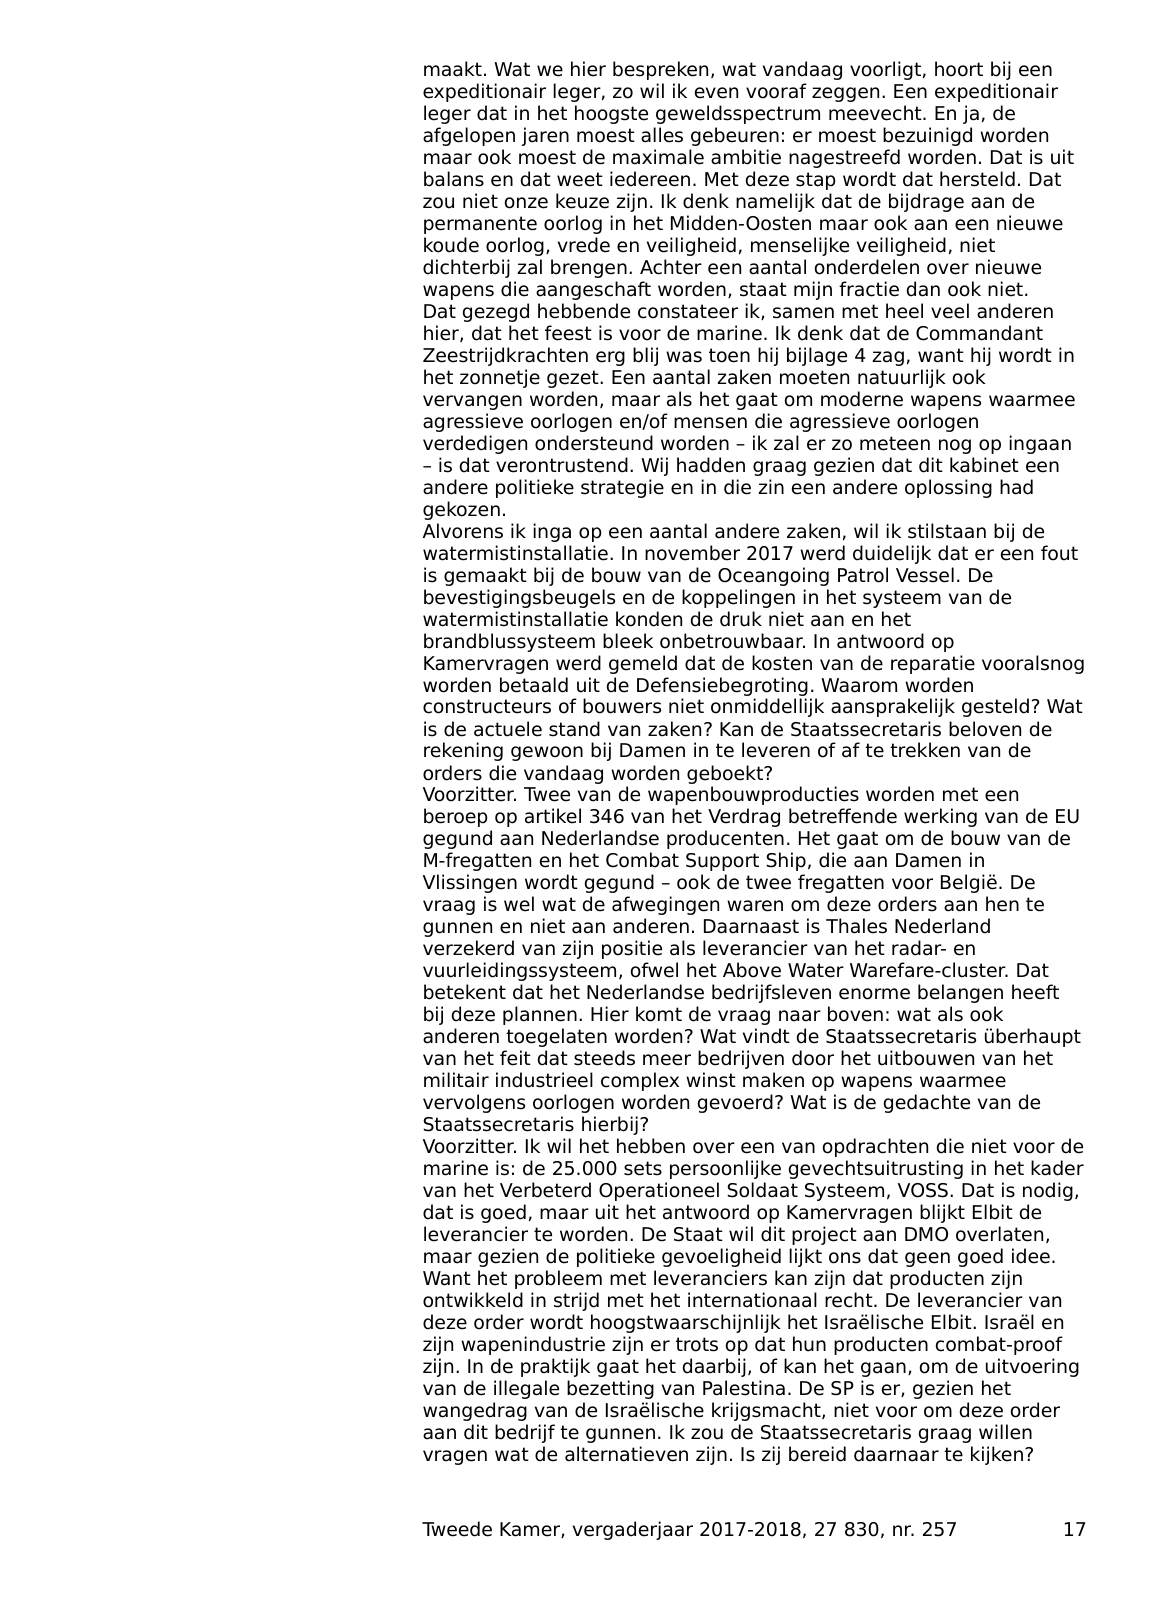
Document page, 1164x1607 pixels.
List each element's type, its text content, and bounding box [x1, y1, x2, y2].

text Voorzitter. Ik wil het hebben over een van opdrachten die niet voor de marine is: de 25.000 sets persoonlijke gevechtsuitrusting in het kader van het Verbeterd Operationeel Soldaat Systeem, VOSS. Dat is nodig, dat is goed, maar uit het antwoord op Kamervragen blijkt Elbit de leverancier te worden. De Staat wil dit project aan DMO overlaten, maar gezien de politieke gevoeligheid lijkt ons dat geen goed idee. Want het probleem met leveranciers kan zijn dat producten zijn ontwikkeld in strijd met het internationaal recht. De leverancier van deze order wordt hoogstwaarschijnlijk het Israëlische Elbit. Israël en zijn wapenindustrie zijn er trots op dat hun producten combat-proof zijn. In de praktijk gaat het daarbij, of kan het gaan, om de uitvoering van de illegale bezetting van Palestina. De SP is er, gezien het wangedrag van de Israëlische krijgsmacht, niet voor om deze order aan dit bedrijf te gunnen. Ik zou de Staatssecretaris graag willen vragen wat de alternatieven zijn. Is zij bereid daarnaar te kijken? [422, 1136, 1087, 1466]
text Alvorens ik inga op een aantal andere zaken, wil ik stilstaan bij de watermistinstallatie. In november 2017 werd duidelijk dat er een fout is gemaakt bij de bouw van de Oceangoing Patrol Vessel. De bevestigingsbeugels en de koppelingen in het systeem van de watermistinstallatie konden de druk niet aan en het brandblussysteem bleek onbetrouwbaar. In antwoord op Kamervragen werd gemeld dat de kosten van de reparatie vooralsnog worden betaald uit de Defensiebegroting. Waarom worden constructeurs of bouwers niet onmiddellijk aansprakelijk gesteld? Wat is de actuele stand van zaken? Kan de Staatssecretaris beloven de rekening gewoon bij Damen in te leveren of af te trekken van de orders die vandaag worden geboekt? [422, 521, 1087, 784]
text maakt. Wat we hier bespreken, wat vandaag voorligt, hoort bij een expeditionair leger, zo wil ik even vooraf zeggen. Een expeditionair leger dat in het hoogste geweldsspectrum meevecht. En ja, de afgelopen jaren moest alles gebeuren: er moest bezuinigd worden maar ook moest de maximale ambitie nagestreefd worden. Dat is uit balans en dat weet iedereen. Met deze stap wordt dat hersteld. Dat zou niet onze keuze zijn. Ik denk namelijk dat de bijdrage aan de permanente oorlog in het Midden-Oosten maar ook aan een nieuwe koude oorlog, vrede en veiligheid, menselijke veiligheid, niet dichterbij zal brengen. Achter een aantal onderdelen over nieuwe wapens die aangeschaft worden, staat mijn fractie dan ook niet. [422, 59, 1087, 301]
text Voorzitter. Twee van de wapenbouwproducties worden met een beroep op artikel 346 van het Verdrag betreffende werking van de EU gegund aan Nederlandse producenten. Het gaat om de bouw van de M-fregatten en het Combat Support Ship, die aan Damen in Vlissingen wordt gegund – ook de twee fregatten voor België. De vraag is wel wat de afwegingen waren om deze orders aan hen te gunnen en niet aan anderen. Daarnaast is Thales Nederland verzekerd van zijn positie als leverancier van het radar- en vuurleidingssysteem, ofwel het Above Water Warefare-cluster. Dat betekent dat het Nederlandse bedrijfsleven enorme belangen heeft bij deze plannen. Hier komt de vraag naar boven: wat als ook anderen toegelaten worden? Wat vindt de Staatssecretaris überhaupt van het feit dat steeds meer bedrijven door het uitbouwen van het militair industrieel complex winst maken op wapens waarmee vervolgens oorlogen worden gevoerd? Wat is de gedachte van de Staatssecretaris hierbij? [422, 784, 1087, 1136]
text Dat gezegd hebbende constateer ik, samen met heel veel anderen hier, dat het feest is voor de marine. Ik denk dat de Commandant Zeestrijdkrachten erg blij was toen hij bijlage 4 zag, want hij wordt in het zonnetje gezet. Een aantal zaken moeten natuurlijk ook vervangen worden, maar als het gaat om moderne wapens waarmee agressieve oorlogen en/of mensen die agressieve oorlogen verdedigen ondersteund worden – ik zal er zo meteen nog op ingaan – is dat verontrustend. Wij hadden graag gezien dat dit kabinet een andere politieke strategie en in die zin een andere oplossing had gekozen. [422, 301, 1087, 521]
